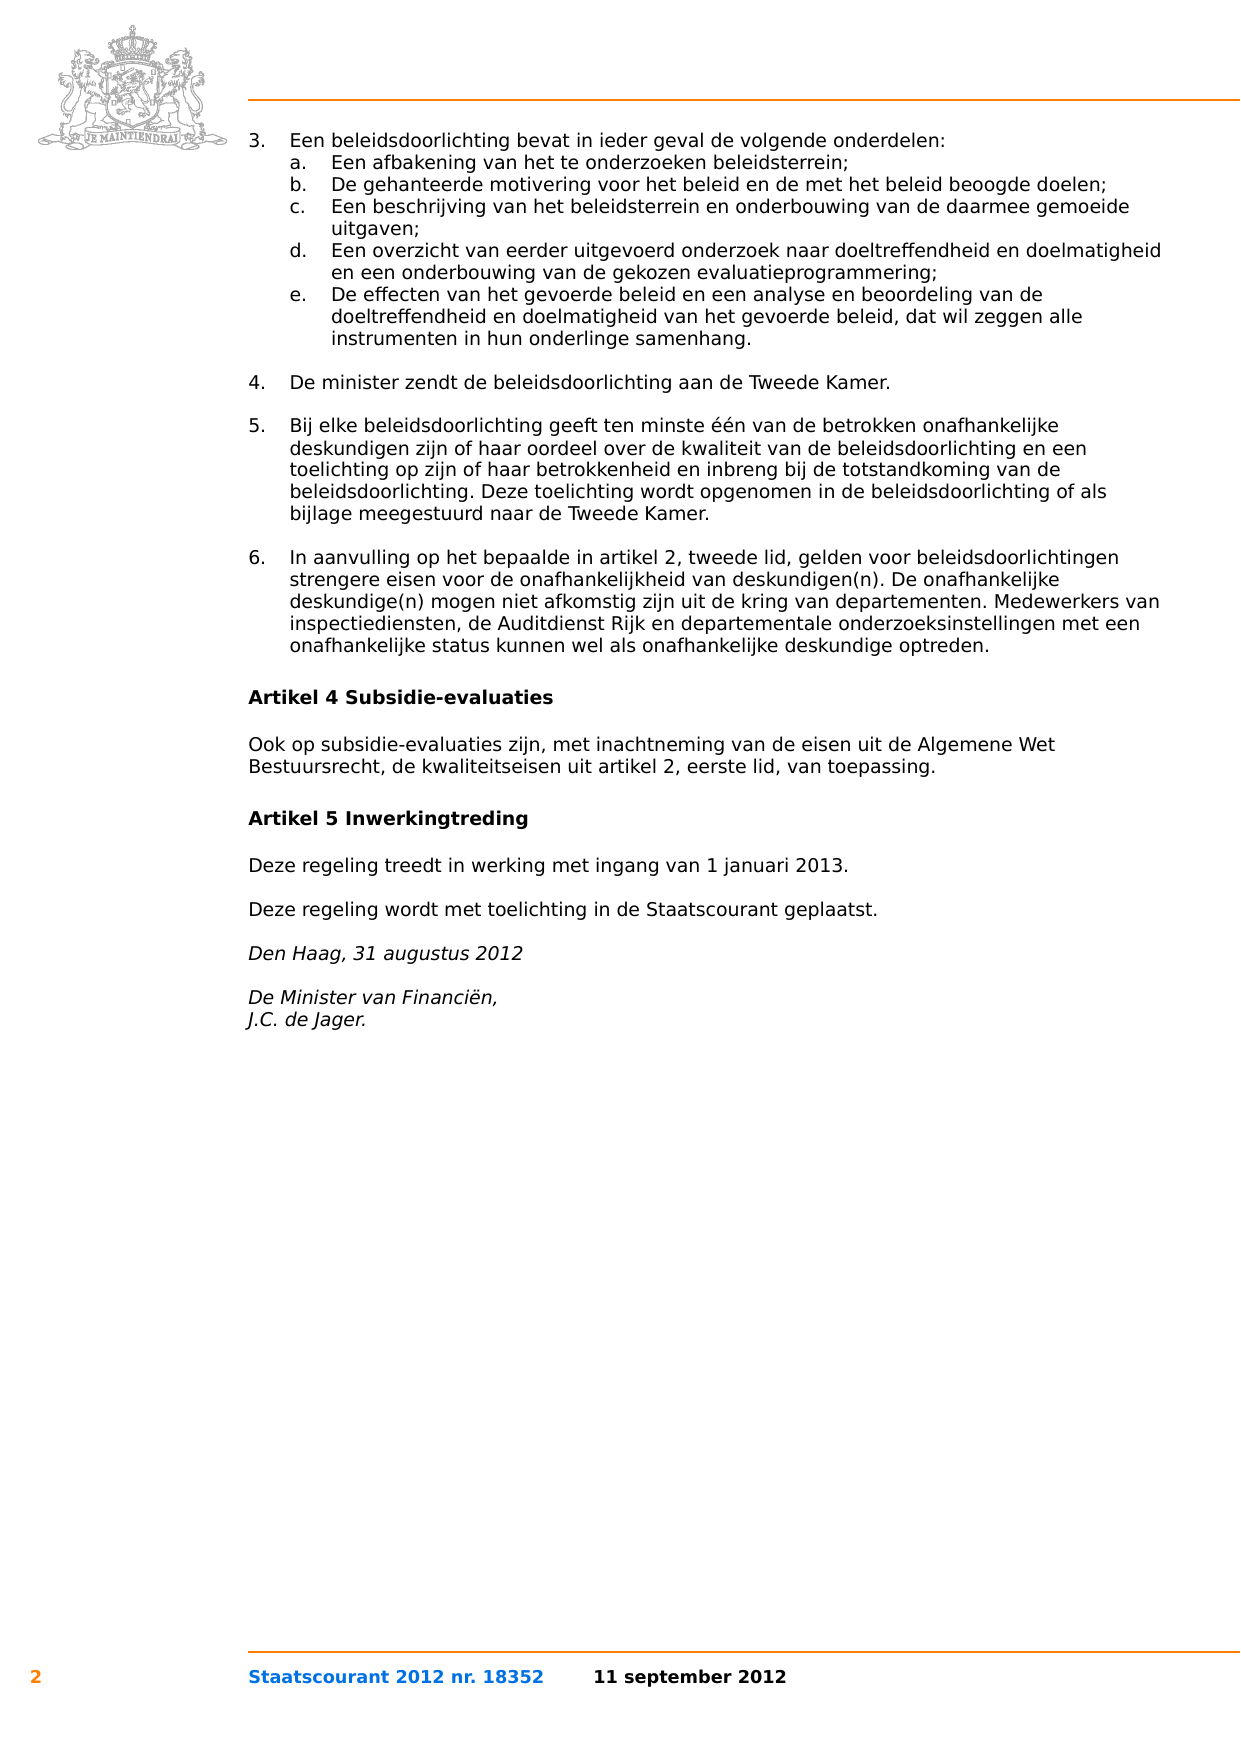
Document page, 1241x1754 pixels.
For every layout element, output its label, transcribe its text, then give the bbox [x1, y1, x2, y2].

text 4. De minister zendt de beleidsdoorlichting aan de Tweede Kamer. [248, 372, 1163, 393]
subtitle Artikel 4 Subsidie-evaluaties [248, 687, 1163, 709]
text d. Een overzicht van eerder uitgevoerd onderzoek naar doeltreffendheid en doelmatigheid en een onderbouwing van de gekozen evaluatieprogrammering; [289, 240, 1163, 284]
text Deze regeling treedt in werking met ingang van 1 januari 2013. [248, 855, 1163, 877]
text Deze regeling wordt met toelichting in de Staatscourant geplaatst. [248, 899, 1163, 921]
picture [38, 25, 227, 150]
text 5. Bij elke beleidsdoorlichting geeft ten minste één van de betrokken onafhankelijke deskundigen zijn of haar oordeel over de kwaliteit van de beleidsdoorlichting en een toelichting op zijn of haar betrokkenheid en inbreng bij de totstandkoming van de beleidsdoorlichting. Deze toelichting wordt opgenomen in de beleidsdoorlichting of als bijlage meegestuurd naar de Tweede Kamer. [248, 415, 1163, 525]
text b. De gehanteerde motivering voor het beleid en de met het beleid beoogde doelen; [289, 174, 1163, 196]
text Den Haag, 31 augustus 2012 [248, 943, 1163, 965]
text a. Een afbakening van het te onderzoeken beleidsterrein; [289, 152, 1163, 174]
text c. Een beschrijving van het beleidsterrein en onderbouwing van de daarmee gemoeide uitgaven; [289, 196, 1163, 240]
text 6. In aanvulling op het bepaalde in artikel 2, tweede lid, gelden voor beleidsdoorlichtingen strengere eisen voor de onafhankelijkheid van deskundigen(n). De onafhankelijke deskundige(n) mogen niet afkomstig zijn uit de kring van departementen. Medewerkers van inspectiediensten, de Auditdienst Rijk en departementale onderzoeksinstellingen met een onafhankelijke status kunnen wel als onafhankelijke deskundige optreden. [248, 547, 1163, 657]
text e. De effecten van het gevoerde beleid en een analyse en beoordeling van de doeltreffendheid en doelmatigheid van het gevoerde beleid, dat wil zeggen alle instrumenten in hun onderlinge samenhang. [289, 284, 1163, 350]
subtitle Artikel 5 Inwerkingtreding [248, 808, 1163, 830]
text De Minister van Financiën, J.C. de Jager. [248, 987, 1163, 1031]
text 3. Een beleidsdoorlichting bevat in ieder geval de volgende onderdelen: [248, 130, 1163, 152]
text Ook op subsidie-evaluaties zijn, met inachtneming van de eisen uit de Algemene Wet Bestuursrecht, de kwaliteitseisen uit artikel 2, eerste lid, van toepassing. [248, 734, 1163, 778]
